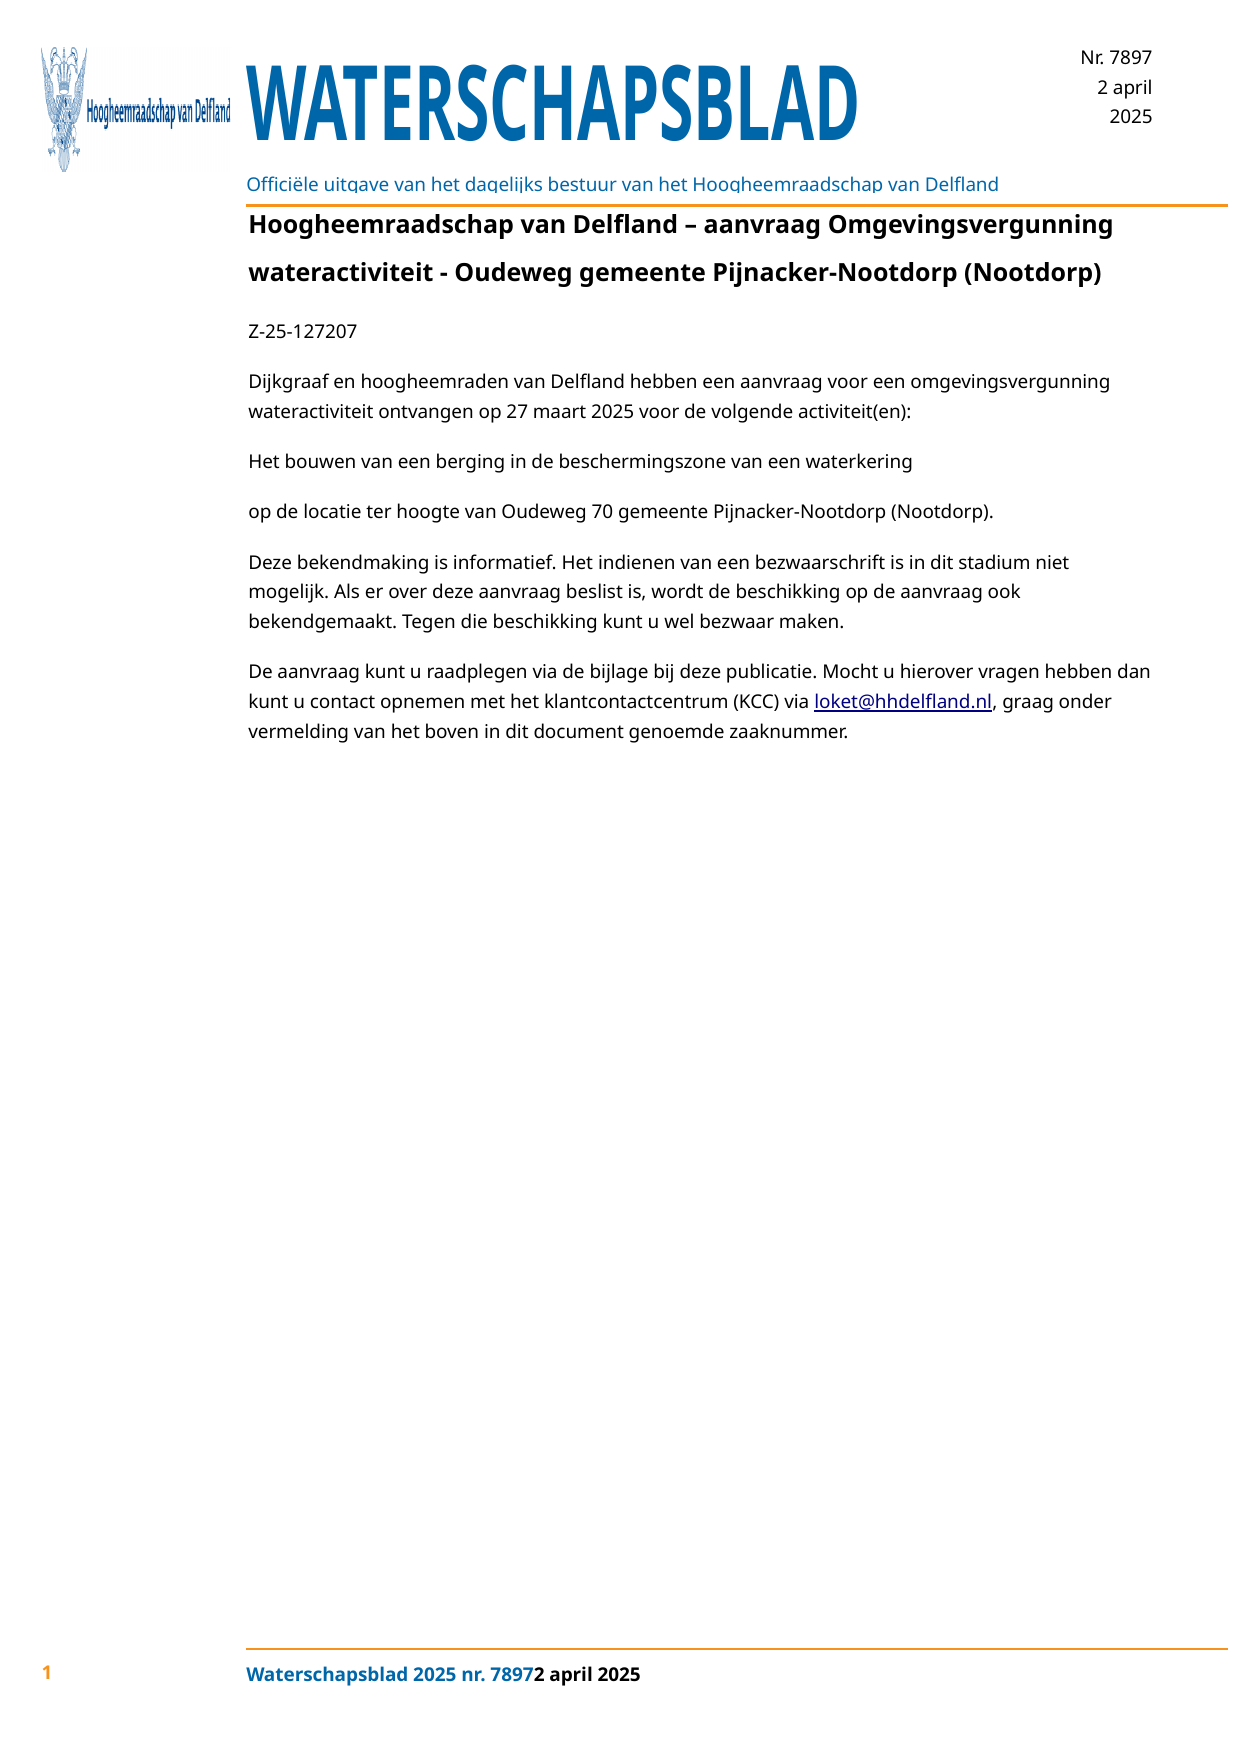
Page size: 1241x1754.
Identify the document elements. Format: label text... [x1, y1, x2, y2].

text Deze bekendmaking is informatief. Het indienen van een bezwaarschrift is in dit stadium niet mogelijk. Als er over deze aanvraag beslist is, wordt de beschikking op de aanvraag ook bekendgemaakt. Tegen die beschikking kunt u wel bezwaar maken. [248, 549, 1152, 634]
picture [41, 47, 231, 172]
text Hoogheemraadschap van Delfland – aanvraag Omgevingsvergunning wateractiviteit - Oudeweg gemeente Pijnacker-Nootdorp (Nootdorp) [248, 207, 1152, 288]
text Het bouwen van een berging in de beschermingszone van een waterkering [248, 448, 1152, 474]
text Z-25-127207 [248, 318, 1152, 344]
text op de locatie ter hoogte van Oudeweg 70 gemeente Pijnacker-Nootdorp (Nootdorp). [248, 499, 1152, 524]
text De aanvraag kunt u raadplegen via de bijlage bij deze publicatie. Mocht u hierover vragen hebben dan kunt u contact opnemen met het klantcontactcentrum (KCC) via loket@hhdelfland.nl, graag onder vermelding van het boven in dit document genoemde zaaknummer. [248, 659, 1152, 744]
text Dijkgraaf en hoogheemraden van Delfland hebben een aanvraag voor een omgevingsvergunning wateractiviteit ontvangen op 27 maart 2025 voor de volgende activiteit(en): [248, 368, 1152, 424]
